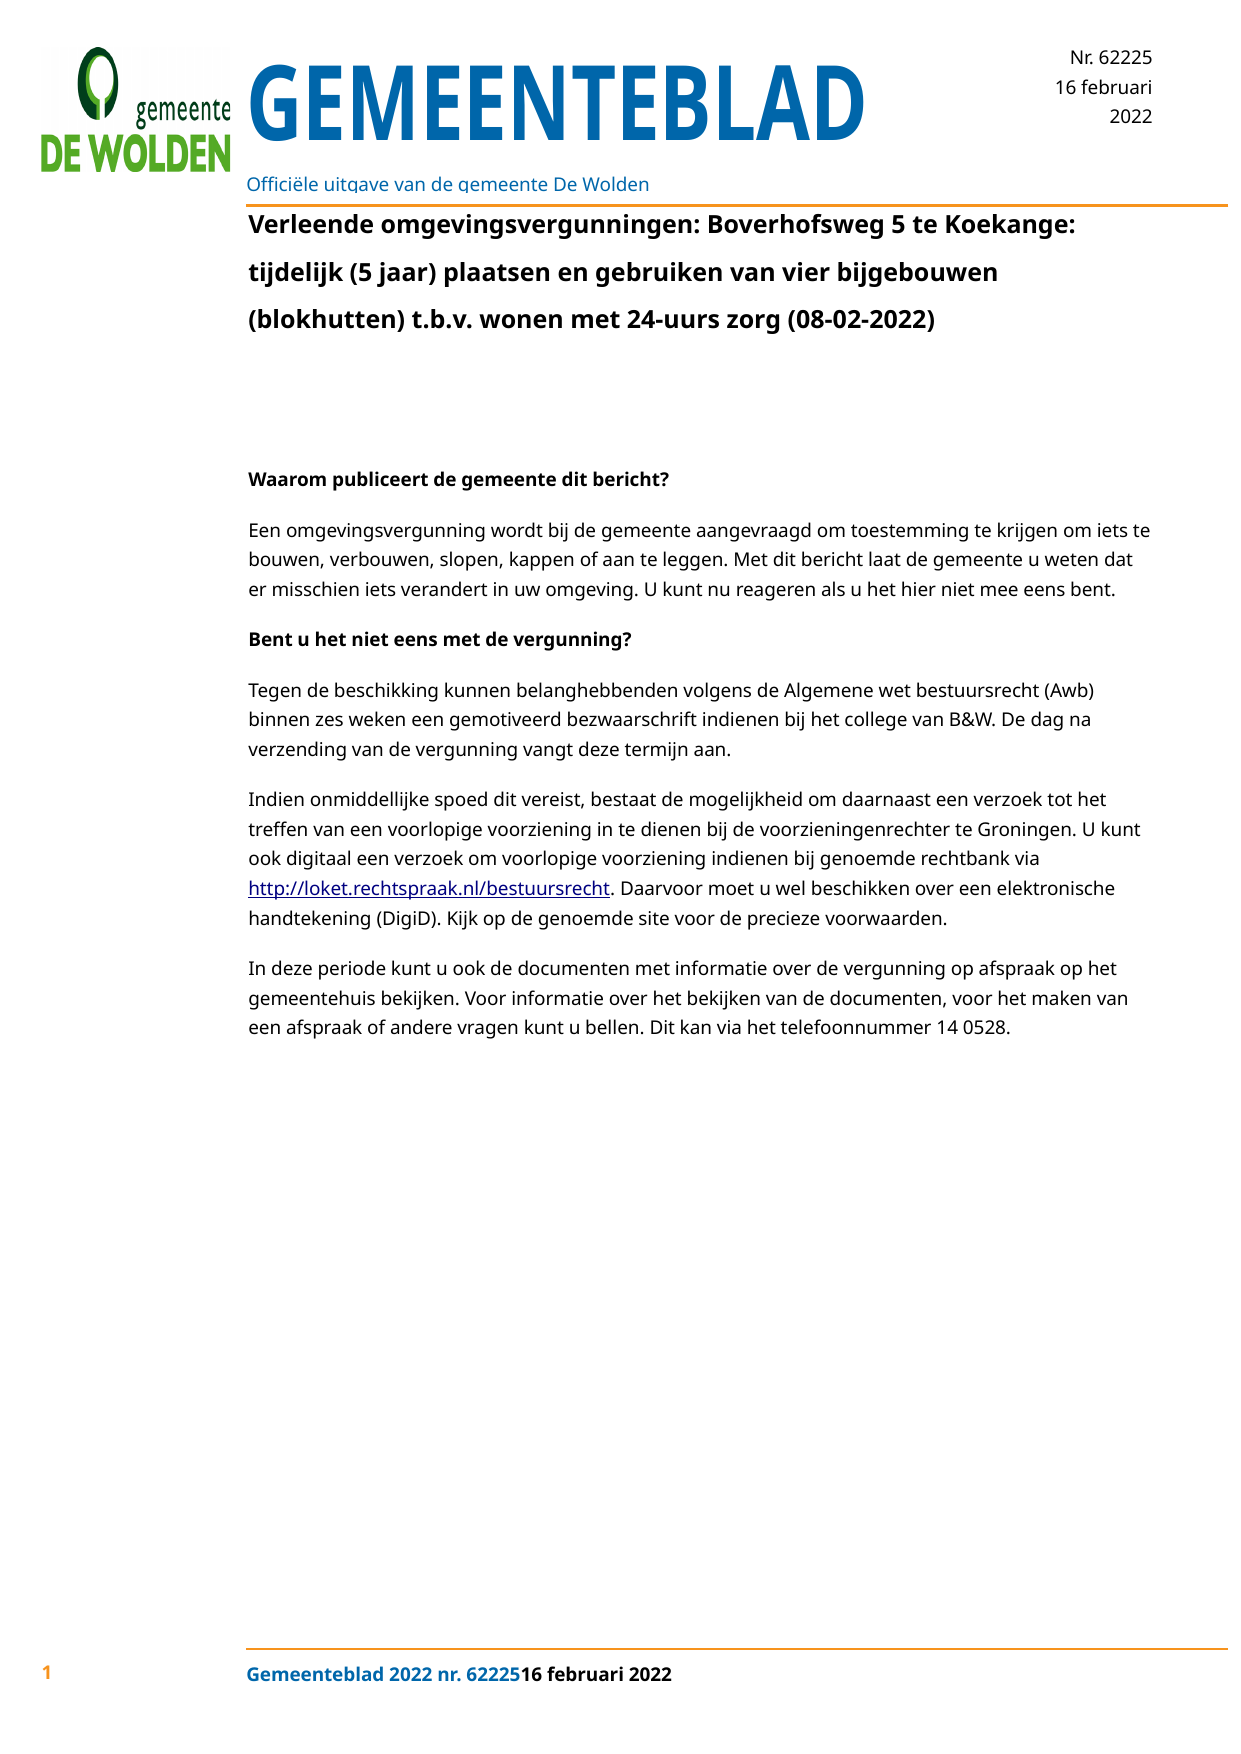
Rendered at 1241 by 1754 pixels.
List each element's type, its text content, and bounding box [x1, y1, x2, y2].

text Een omgevingsvergunning wordt bij de gemeente aangevraagd om toestemming te krijgen om iets te bouwen, verbouwen, slopen, kappen of aan te leggen. Met dit bericht laat de gemeente u weten dat er misschien iets verandert in uw omgeving. U kunt nu reageren als u het hier niet mee eens bent. [248, 517, 1152, 602]
text Tegen de beschikking kunnen belanghebbenden volgens de Algemene wet bestuursrecht (Awb) binnen zes weken een gemotiveerd bezwaarschrift indienen bij het college van B&W. De dag na verzending van de vergunning vangt deze termijn aan. [248, 677, 1152, 762]
text Bent u het niet eens met de vergunning? [248, 626, 1152, 652]
text Waarom publiceert de gemeente dit bericht? [248, 466, 1152, 492]
text Verleende omgevingsvergunningen: Boverhofsweg 5 te Koekange: tijdelijk (5 jaar) plaatsen en gebruiken van vier bijgebouwen (blokhutten) t.b.v. wonen met 24-uurs zorg (08-02-2022) [248, 207, 1152, 336]
picture [41, 47, 231, 172]
text In deze periode kunt u ook de documenten met informatie over de vergunning op afspraak op het gemeentehuis bekijken. Voor informatie over het bekijken van de documenten, voor het maken van een afspraak of andere vragen kunt u bellen. Dit kan via het telefoonnummer 14 0528. [248, 955, 1152, 1040]
text Indien onmiddellijke spoed dit vereist, bestaat de mogelijkheid om daarnaast een verzoek tot het treffen van een voorlopige voorziening in te dienen bij de voorzieningenrechter te Groningen. U kunt ook digitaal een verzoek om voorlopige voorziening indienen bij genoemde rechtbank via http://loket.rechtspraak.nl/bestuursrecht. Daarvoor moet u wel beschikken over een elektronische handtekening (DigiD). Kijk op de genoemde site voor de precieze voorwaarden. [248, 786, 1152, 930]
